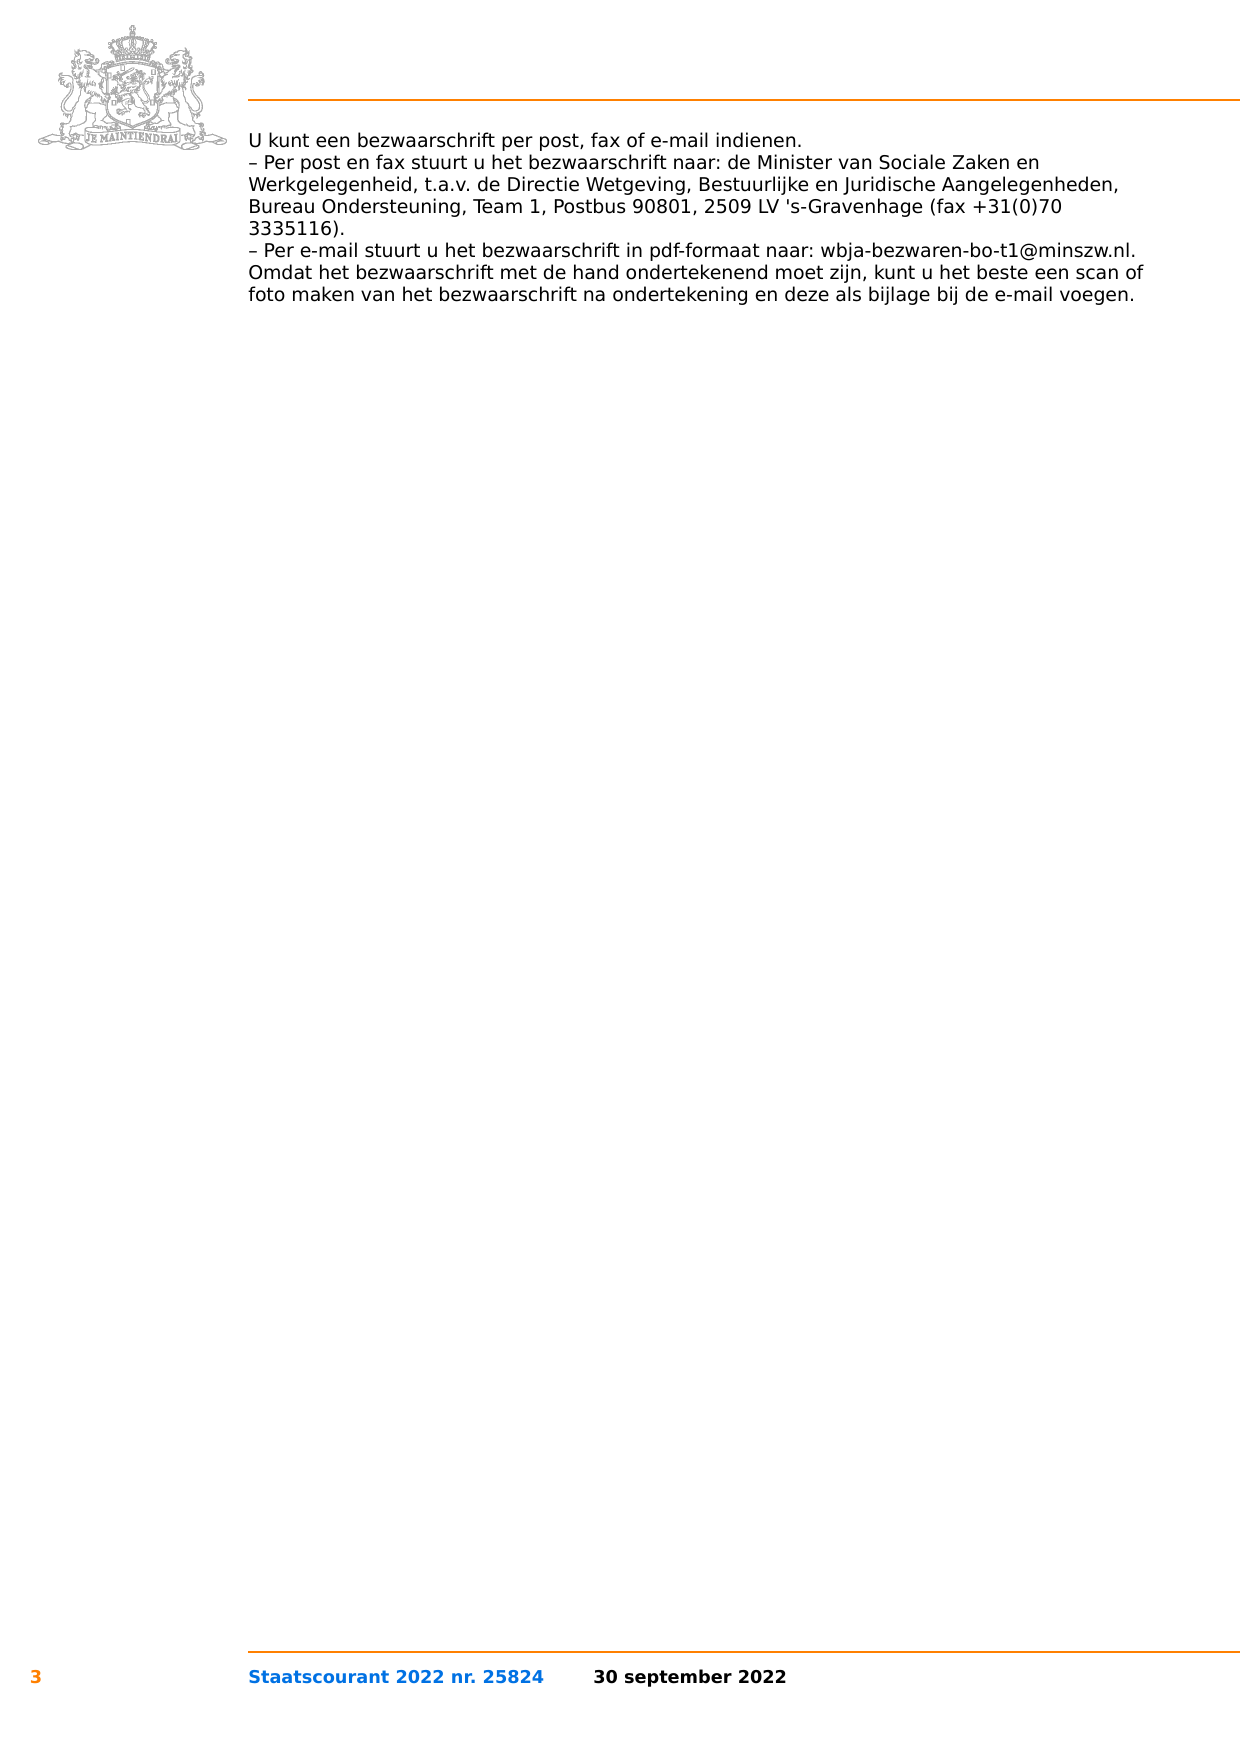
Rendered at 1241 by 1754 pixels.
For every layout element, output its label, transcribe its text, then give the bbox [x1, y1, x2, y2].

picture [38, 25, 227, 150]
text U kunt een bezwaarschrift per post, fax of e-mail indienen. [248, 130, 1163, 152]
text – Per post en fax stuurt u het bezwaarschrift naar: de Minister van Sociale Zaken en Werkgelegenheid, t.a.v. de Directie Wetgeving, Bestuurlijke en Juridische Aangelegenheden, Bureau Ondersteuning, Team 1, Postbus 90801, 2509 LV 's-Gravenhage (fax +31(0)70 3335116). [248, 152, 1163, 240]
text – Per e-mail stuurt u het bezwaarschrift in pdf-formaat naar: wbja-bezwaren-bo-t1@minszw.nl. Omdat het bezwaarschrift met de hand ondertekenend moet zijn, kunt u het beste een scan of foto maken van het bezwaarschrift na ondertekening en deze als bijlage bij de e-mail voegen. [248, 240, 1163, 306]
